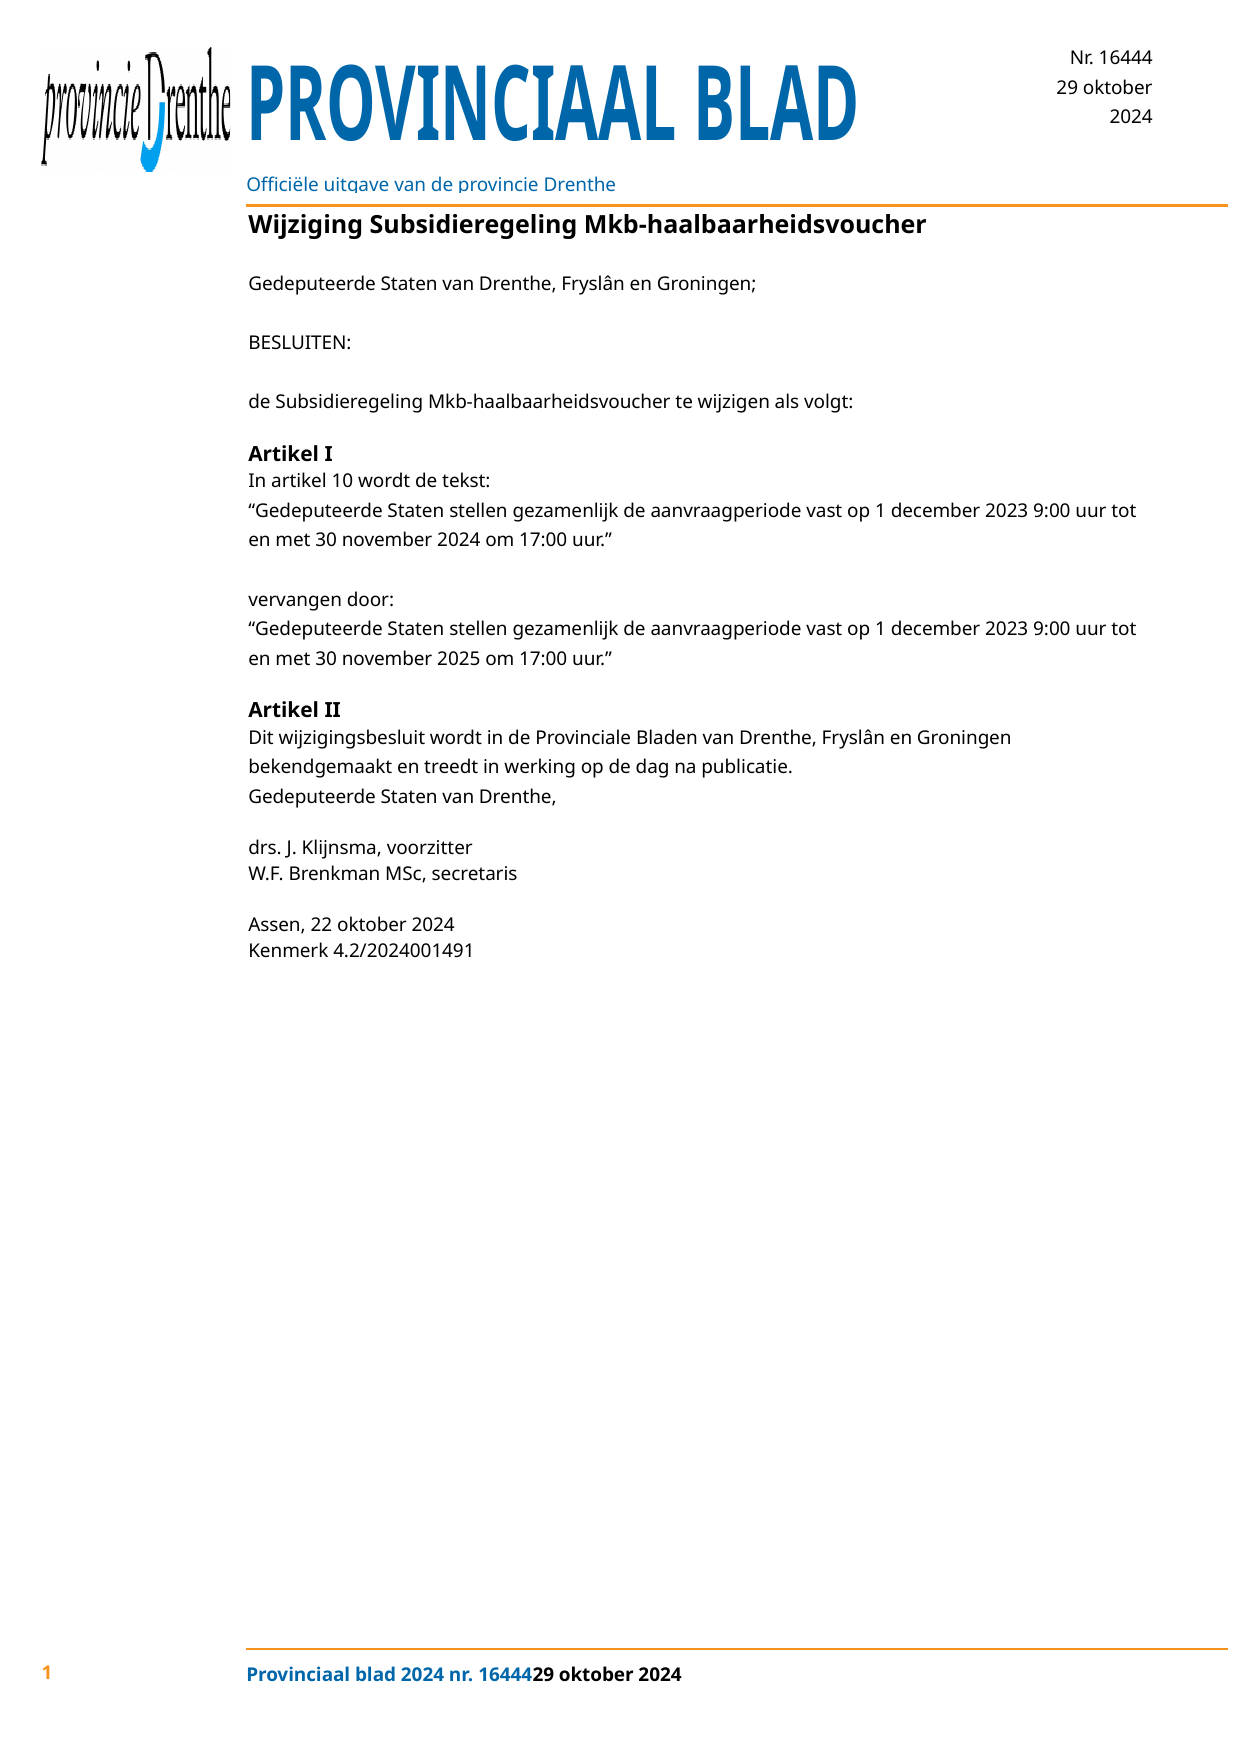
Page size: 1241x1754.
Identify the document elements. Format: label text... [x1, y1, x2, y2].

picture [41, 47, 231, 172]
text Assen, 22 oktober 2024 [248, 912, 1152, 937]
text “Gedeputeerde Staten stellen gezamenlijk de aanvraagperiode vast op 1 december 2023 9:00 uur tot en met 30 november 2024 om 17:00 uur.’’ [248, 497, 1152, 552]
text Artikel II [248, 695, 1152, 724]
text Wijziging Subsidieregeling Mkb-haalbaarheidsvoucher [248, 207, 1152, 241]
text drs. J. Klijnsma, voorzitter [248, 834, 1152, 860]
text Gedeputeerde Staten van Drenthe, [248, 783, 1152, 809]
text Gedeputeerde Staten van Drenthe, Fryslân en Groningen; [248, 270, 1152, 296]
text Dit wijzigingsbesluit wordt in de Provinciale Bladen van Drenthe, Fryslân en Groningen bekendgemaakt en treedt in werking op de dag na publicatie. [248, 724, 1152, 779]
text W.F. Brenkman MSc, secretaris [248, 860, 1152, 886]
text “Gedeputeerde Staten stellen gezamenlijk de aanvraagperiode vast op 1 december 2023 9:00 uur tot en met 30 november 2025 om 17:00 uur.’’ [248, 615, 1152, 671]
text vervangen door: [248, 586, 1152, 612]
text Kenmerk 4.2/2024001491 [248, 937, 1152, 963]
text BESLUITEN: [248, 329, 1152, 355]
text Artikel I [248, 439, 1152, 467]
text In artikel 10 wordt de tekst: [248, 467, 1152, 493]
text de Subsidieregeling Mkb-haalbaarheidsvoucher te wijzigen als volgt: [248, 389, 1152, 414]
